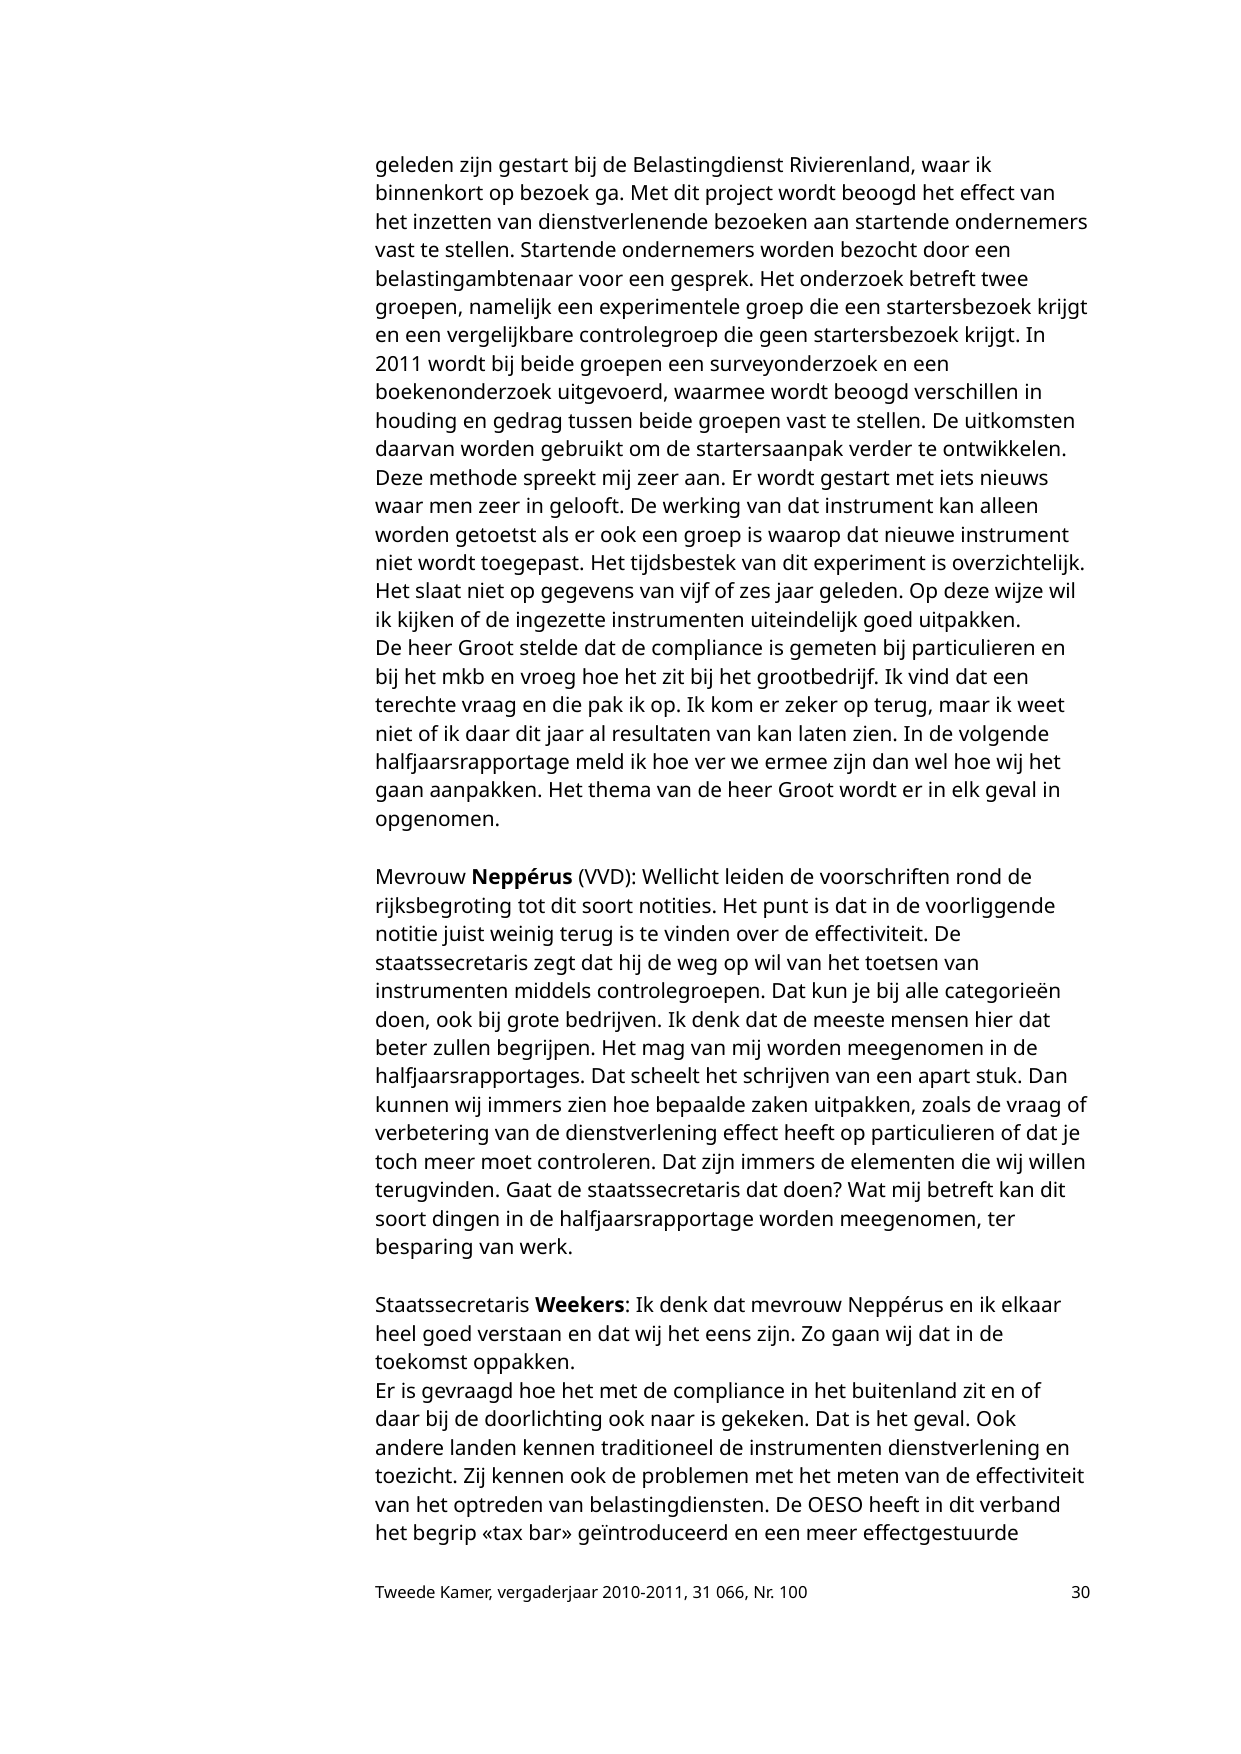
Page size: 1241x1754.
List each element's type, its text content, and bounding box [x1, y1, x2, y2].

text Staatssecretaris Weekers: Ik denk dat mevrouw Neppérus en ik elkaar heel goed verstaan en dat wij het eens zijn. Zo gaan wij dat in de toekomst oppakken. [375, 1291, 1090, 1376]
text Er is gevraagd hoe het met de compliance in het buitenland zit en of daar bij de doorlichting ook naar is gekeken. Dat is het geval. Ook andere landen kennen traditioneel de instrumenten dienstverlening en toezicht. Zij kennen ook de problemen met het meten van de effectiviteit van het optreden van belastingdiensten. De OESO heeft in dit verband het begrip «tax bar» geïntroduceerd en een meer effectgestuurde [375, 1376, 1090, 1547]
text Mevrouw Neppérus (VVD): Wellicht leiden de voorschriften rond de rijksbegroting tot dit soort notities. Het punt is dat in de voorliggende notitie juist weinig terug is te vinden over de effectiviteit. De staatssecretaris zegt dat hij de weg op wil van het toetsen van instrumenten middels controlegroepen. Dat kun je bij alle categorieën doen, ook bij grote bedrijven. Ik denk dat de meeste mensen hier dat beter zullen begrijpen. Het mag van mij worden meegenomen in de halfjaarsrapportages. Dat scheelt het schrijven van een apart stuk. Dan kunnen wij immers zien hoe bepaalde zaken uitpakken, zoals de vraag of verbetering van de dienstverlening effect heeft op particulieren of dat je toch meer moet controleren. Dat zijn immers de elementen die wij willen terugvinden. Gaat de staatssecretaris dat doen? Wat mij betreft kan dit soort dingen in de halfjaarsrapportage worden meegenomen, ter besparing van werk. [375, 862, 1090, 1261]
text De heer Groot stelde dat de compliance is gemeten bij particulieren en bij het mkb en vroeg hoe het zit bij het grootbedrijf. Ik vind dat een terechte vraag en die pak ik op. Ik kom er zeker op terug, maar ik weet niet of ik daar dit jaar al resultaten van kan laten zien. In de volgende halfjaarsrapportage meld ik hoe ver we ermee zijn dan wel hoe wij het gaan aanpakken. Het thema van de heer Groot wordt er in elk geval in opgenomen. [375, 633, 1090, 832]
text geleden zijn gestart bij de Belastingdienst Rivierenland, waar ik binnenkort op bezoek ga. Met dit project wordt beoogd het effect van het inzetten van dienstverlenende bezoeken aan startende ondernemers vast te stellen. Startende ondernemers worden bezocht door een belastingambtenaar voor een gesprek. Het onderzoek betreft twee groepen, namelijk een experimentele groep die een startersbezoek krijgt en een vergelijkbare controlegroep die geen startersbezoek krijgt. In 2011 wordt bij beide groepen een surveyonderzoek en een boekenonderzoek uitgevoerd, waarmee wordt beoogd verschillen in houding en gedrag tussen beide groepen vast te stellen. De uitkomsten daarvan worden gebruikt om de startersaanpak verder te ontwikkelen. Deze methode spreekt mij zeer aan. Er wordt gestart met iets nieuws waar men zeer in gelooft. De werking van dat instrument kan alleen worden getoetst als er ook een groep is waarop dat nieuwe instrument niet wordt toegepast. Het tijdsbestek van dit experiment is overzichtelijk. Het slaat niet op gegevens van vijf of zes jaar geleden. Op deze wijze wil ik kijken of de ingezette instrumenten uiteindelijk goed uitpakken. [375, 150, 1090, 633]
